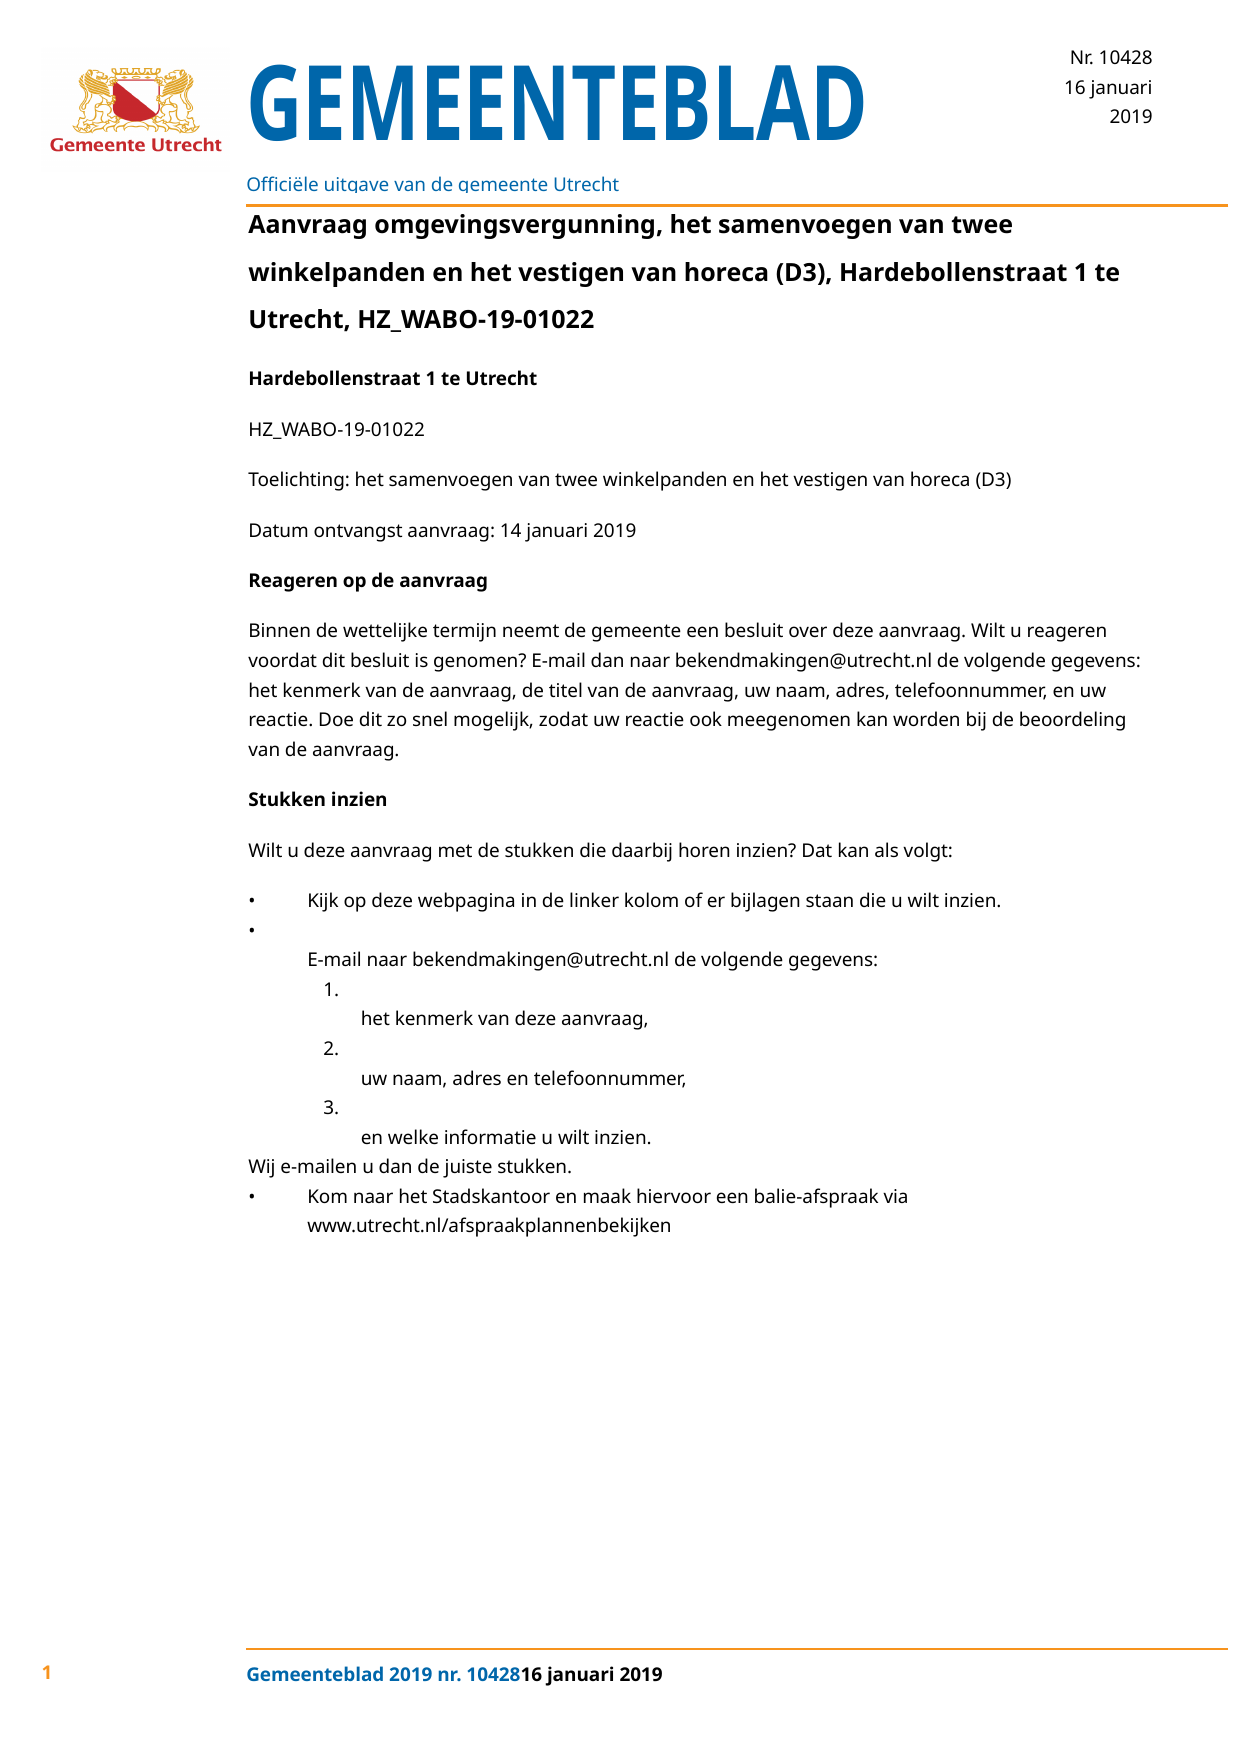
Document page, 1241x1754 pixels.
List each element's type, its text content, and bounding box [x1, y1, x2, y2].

list het kenmerk van deze aanvraag, [323, 1006, 1152, 1031]
list Kom naar het Stadskantoor en maak hiervoor een balie-afspraak via www.utrecht.nl/afspraakplannenbekijken [248, 1183, 1152, 1238]
list Kijk op deze webpagina in de linker kolom of er bijlagen staan die u wilt inzien. [248, 887, 1152, 913]
text HZ_WABO-19-01022 [248, 416, 1152, 442]
text Wij e-mailen u dan de juiste stukken. [248, 1153, 1152, 1179]
picture [41, 47, 231, 172]
text Datum ontvangst aanvraag: 14 januari 2019 [248, 517, 1152, 542]
text Aanvraag omgevingsvergunning, het samenvoegen van twee winkelpanden en het vestigen van horeca (D3), Hardebollenstraat 1 te Utrecht, HZ_WABO-19-01022 [248, 207, 1152, 336]
text Binnen de wettelijke termijn neemt de gemeente een besluit over deze aanvraag. Wilt u reageren voordat dit besluit is genomen? E-mail dan naar bekendmakingen@utrecht.nl de volgende gegevens: het kenmerk van de aanvraag, de titel van de aanvraag, uw naam, adres, telefoonnummer, en uw reactie. Doe dit zo snel mogelijk, zodat uw reactie ook meegenomen kan worden bij de beoordeling van de aanvraag. [248, 618, 1152, 762]
text Hardebollenstraat 1 te Utrecht [248, 366, 1152, 391]
text Toelichting: het samenvoegen van twee winkelpanden en het vestigen van horeca (D3) [248, 466, 1152, 492]
text Reageren op de aanvraag [248, 567, 1152, 593]
list uw naam, adres en telefoonnummer, [323, 1065, 1152, 1090]
text Wilt u deze aanvraag met de stukken die daarbij horen inzien? Dat kan als volgt: [248, 837, 1152, 862]
list E-mail naar bekendmakingen@utrecht.nl de volgende gegevens: [248, 946, 1152, 972]
text Stukken inzien [248, 786, 1152, 812]
list en welke informatie u wilt inzien. [323, 1124, 1152, 1149]
